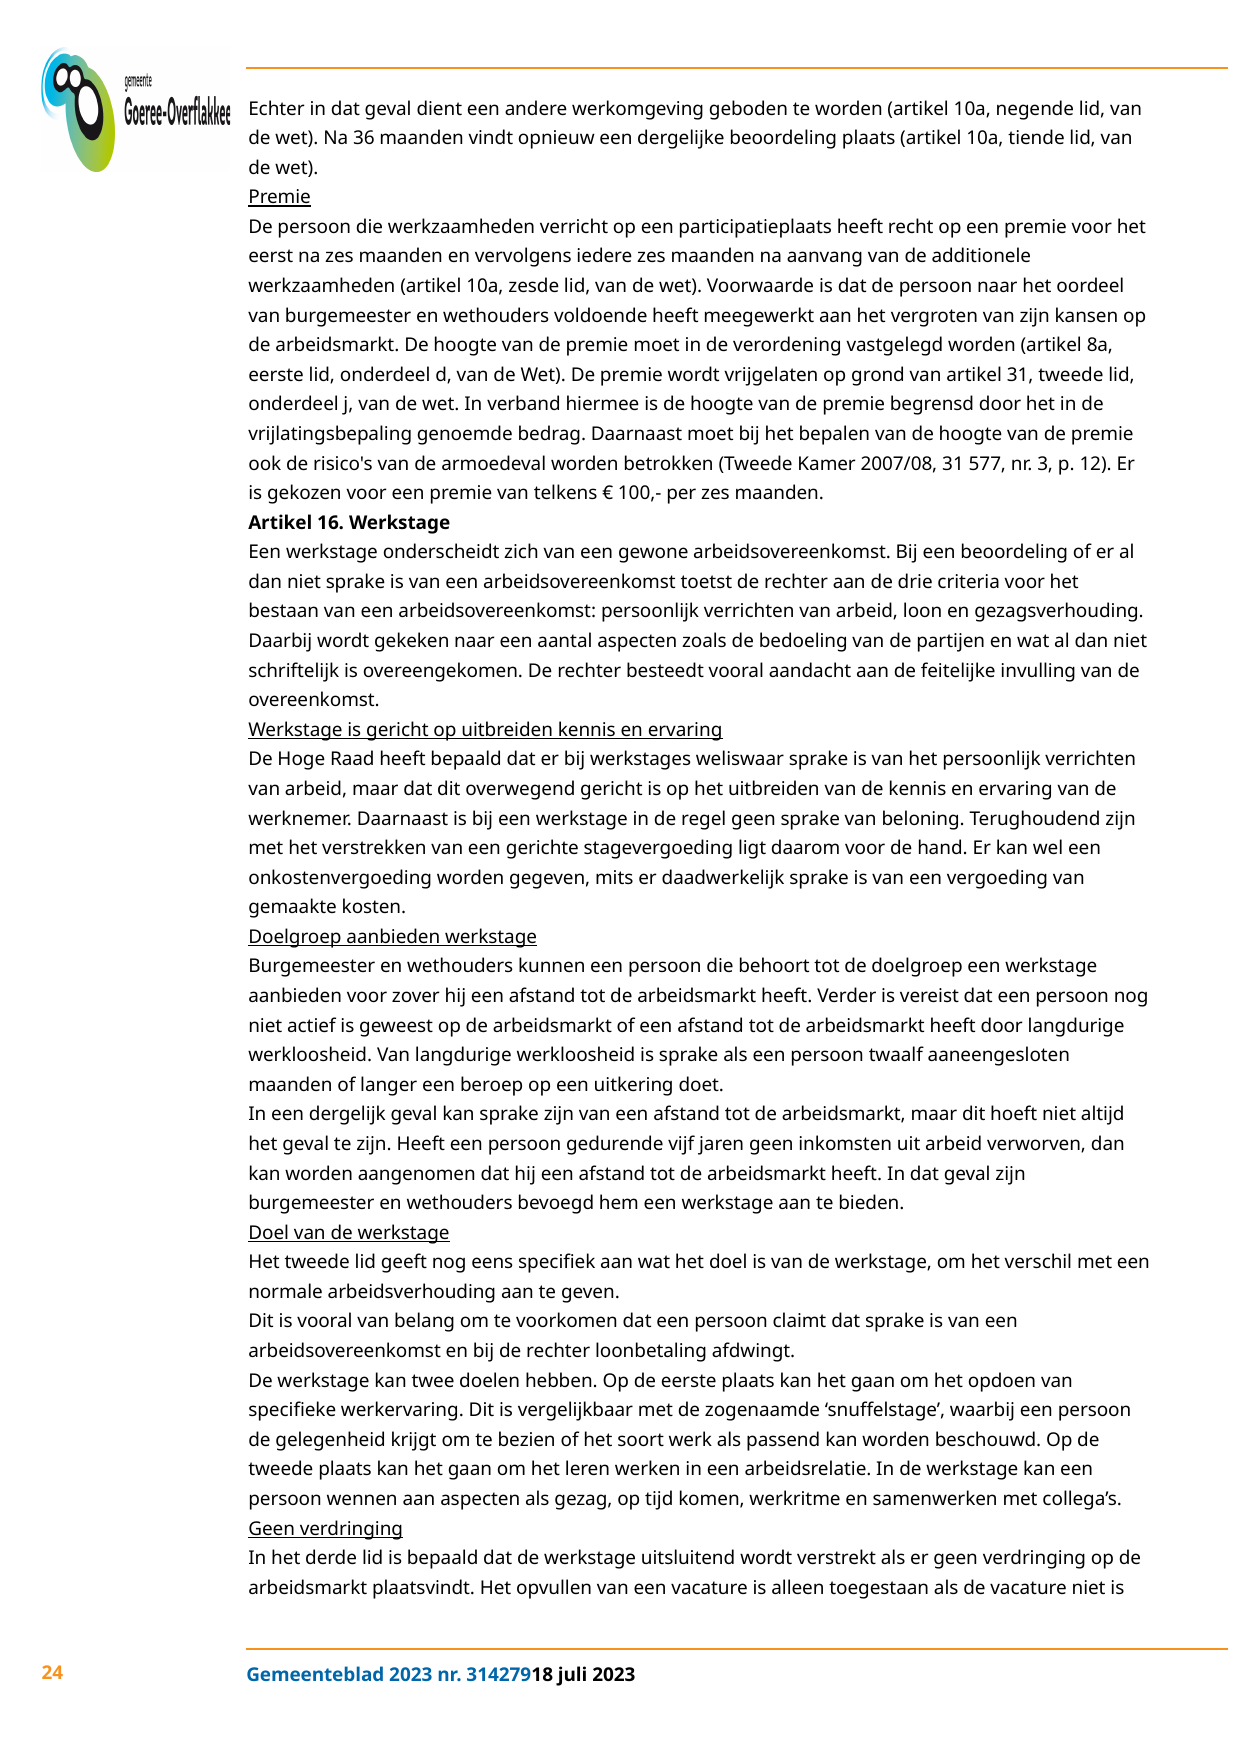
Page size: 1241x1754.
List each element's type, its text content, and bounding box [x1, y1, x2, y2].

text In het derde lid is bepaald dat de werkstage uitsluitend wordt verstrekt als er geen verdringing op de arbeidsmarkt plaatsvindt. Het opvullen van een vacature is alleen toegestaan als de vacature niet is [248, 1544, 1152, 1600]
text De persoon die werkzaamheden verricht op een participatieplaats heeft recht op een premie voor het eerst na zes maanden en vervolgens iedere zes maanden na aanvang van de additionele werkzaamheden (artikel 10a, zesde lid, van de wet). Voorwaarde is dat de persoon naar het oordeel van burgemeester en wethouders voldoende heeft meegewerkt aan het vergroten van zijn kansen op de arbeidsmarkt. De hoogte van de premie moet in de verordening vastgelegd worden (artikel 8a, eerste lid, onderdeel d, van de Wet). De premie wordt vrijgelaten op grond van artikel 31, tweede lid, onderdeel j, van de wet. In verband hiermee is de hoogte van de premie begrensd door het in de vrijlatingsbepaling genoemde bedrag. Daarnaast moet bij het bepalen van de hoogte van de premie ook de risico's van de armoedeval worden betrokken (Tweede Kamer 2007/08, 31 577, nr. 3, p. 12). Er is gekozen voor een premie van telkens € 100,- per zes maanden. [248, 213, 1152, 505]
text Doelgroep aanbieden werkstage [248, 923, 1152, 949]
text Een werkstage onderscheidt zich van een gewone arbeidsovereenkomst. Bij een beoordeling of er al dan niet sprake is van een arbeidsovereenkomst toetst de rechter aan de drie criteria voor het bestaan van een arbeidsovereenkomst: persoonlijk verrichten van arbeid, loon en gezagsverhouding. Daarbij wordt gekeken naar een aantal aspecten zoals de bedoeling van de partijen en wat al dan niet schriftelijk is overeengekomen. De rechter besteedt vooral aandacht aan de feitelijke invulling van de overeenkomst. [248, 538, 1152, 712]
text Het tweede lid geeft nog eens specifiek aan wat het doel is van de werkstage, om het verschil met een normale arbeidsverhouding aan te geven. [248, 1248, 1152, 1304]
picture [41, 47, 231, 172]
text Doel van de werkstage [248, 1219, 1152, 1245]
text De werkstage kan twee doelen hebben. Op de eerste plaats kan het gaan om het opdoen van specifieke werkervaring. Dit is vergelijkbaar met de zogenaamde ‘snuffelstage’, waarbij een persoon de gelegenheid krijgt om te bezien of het soort werk als passend kan worden beschouwd. Op de tweede plaats kan het gaan om het leren werken in een arbeidsrelatie. In de werkstage kan een persoon wennen aan aspecten als gezag, op tijd komen, werkritme en samenwerken met collega’s. [248, 1367, 1152, 1511]
text Dit is vooral van belang om te voorkomen dat een persoon claimt dat sprake is van een arbeidsovereenkomst en bij de rechter loonbetaling afdwingt. [248, 1308, 1152, 1363]
text Artikel 16. Werkstage [248, 509, 1152, 535]
text Geen verdringing [248, 1515, 1152, 1541]
text De Hoge Raad heeft bepaald dat er bij werkstages weliswaar sprake is van het persoonlijk verrichten van arbeid, maar dat dit overwegend gericht is op het uitbreiden van de kennis en ervaring van de werknemer. Daarnaast is bij een werkstage in de regel geen sprake van beloning. Terughoudend zijn met het verstrekken van een gerichte stagevergoeding ligt daarom voor de hand. Er kan wel een onkostenvergoeding worden gegeven, mits er daadwerkelijk sprake is van een vergoeding van gemaakte kosten. [248, 746, 1152, 919]
text Premie [248, 183, 1152, 209]
text Burgemeester en wethouders kunnen een persoon die behoort tot de doelgroep een werkstage aanbieden voor zover hij een afstand tot de arbeidsmarkt heeft. Verder is vereist dat een persoon nog niet actief is geweest op de arbeidsmarkt of een afstand tot de arbeidsmarkt heeft door langdurige werkloosheid. Van langdurige werkloosheid is sprake als een persoon twaalf aaneengesloten maanden of langer een beroep op een uitkering doet. [248, 953, 1152, 1097]
text Echter in dat geval dient een andere werkomgeving geboden te worden (artikel 10a, negende lid, van de wet). Na 36 maanden vindt opnieuw een dergelijke beoordeling plaats (artikel 10a, tiende lid, van de wet). [248, 95, 1152, 180]
text Werkstage is gericht op uitbreiden kennis en ervaring [248, 716, 1152, 742]
text In een dergelijk geval kan sprake zijn van een afstand tot de arbeidsmarkt, maar dit hoeft niet altijd het geval te zijn. Heeft een persoon gedurende vijf jaren geen inkomsten uit arbeid verworven, dan kan worden aangenomen dat hij een afstand tot de arbeidsmarkt heeft. In dat geval zijn burgemeester en wethouders bevoegd hem een werkstage aan te bieden. [248, 1101, 1152, 1215]
